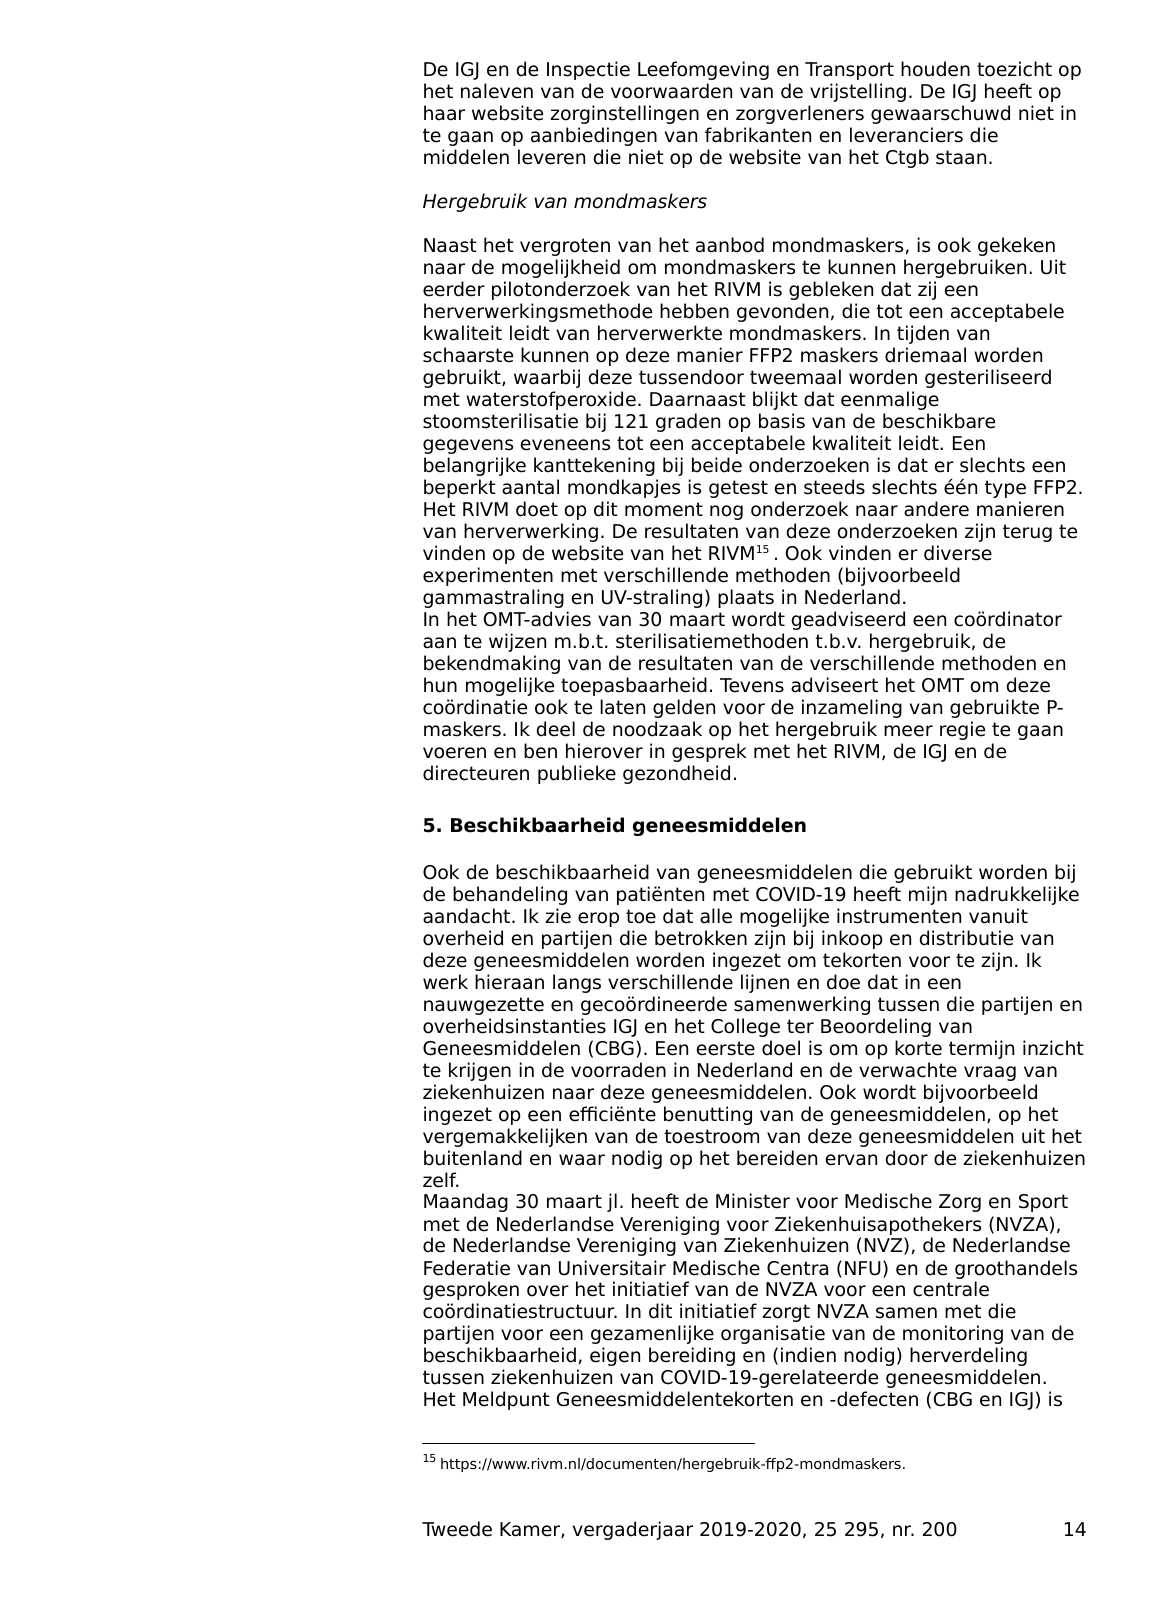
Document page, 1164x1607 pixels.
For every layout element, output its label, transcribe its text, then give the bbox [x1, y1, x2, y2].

subtitle Hergebruik van mondmaskers [422, 191, 1087, 213]
text Ook de beschikbaarheid van geneesmiddelen die gebruikt worden bij de behandeling van patiënten met COVID-19 heeft mijn nadrukkelijke aandacht. Ik zie erop toe dat alle mogelijke instrumenten vanuit overheid en partijen die betrokken zijn bij inkoop en distributie van deze geneesmiddelen worden ingezet om tekorten voor te zijn. Ik werk hieraan langs verschillende lijnen en doe dat in een nauwgezette en gecoördineerde samenwerking tussen die partijen en overheidsinstanties IGJ en het College ter Beoordeling van Geneesmiddelen (CBG). Een eerste doel is om op korte termijn inzicht te krijgen in de voorraden in Nederland en de verwachte vraag van ziekenhuizen naar deze geneesmiddelen. Ook wordt bijvoorbeeld ingezet op een efficiënte benutting van de geneesmiddelen, op het vergemakkelijken van de toestroom van deze geneesmiddelen uit het buitenland en waar nodig op het bereiden ervan door de ziekenhuizen zelf. [422, 862, 1087, 1191]
text https://www.rivm.nl/documenten/hergebruik-ffp2-mondmaskers. [422, 1452, 1087, 1474]
text Maandag 30 maart jl. heeft de Minister voor Medische Zorg en Sport met de Nederlandse Vereniging voor Ziekenhuisapothekers (NVZA), de Nederlandse Vereniging van Ziekenhuizen (NVZ), de Nederlandse Federatie van Universitair Medische Centra (NFU) en de groothandels gesproken over het initiatief van de NVZA voor een centrale coördinatiestructuur. In dit initiatief zorgt NVZA samen met die partijen voor een gezamenlijke organisatie van de monitoring van de beschikbaarheid, eigen bereiding en (indien nodig) herverdeling tussen ziekenhuizen van COVID-19-gerelateerde geneesmiddelen. Het Meldpunt Geneesmiddelentekorten en -defecten (CBG en IGJ) is [422, 1191, 1087, 1411]
text In het OMT-advies van 30 maart wordt geadviseerd een coördinator aan te wijzen m.b.t. sterilisatiemethoden t.b.v. hergebruik, de bekendmaking van de resultaten van de verschillende methoden en hun mogelijke toepasbaarheid. Tevens adviseert het OMT om deze coördinatie ook te laten gelden voor de inzameling van gebruikte P-maskers. Ik deel de noodzaak op het hergebruik meer regie te gaan voeren en ben hierover in gesprek met het RIVM, de IGJ en de directeuren publieke gezondheid. [422, 609, 1087, 785]
text Naast het vergroten van het aanbod mondmaskers, is ook gekeken naar de mogelijkheid om mondmaskers te kunnen hergebruiken. Uit eerder pilotonderzoek van het RIVM is gebleken dat zij een herverwerkingsmethode hebben gevonden, die tot een acceptabele kwaliteit leidt van herverwerkte mondmaskers. In tijden van schaarste kunnen op deze manier FFP2 maskers driemaal worden gebruikt, waarbij deze tussendoor tweemaal worden gesteriliseerd met waterstofperoxide. Daarnaast blijkt dat eenmalige stoomsterilisatie bij 121 graden op basis van de beschikbare gegevens eveneens tot een acceptabele kwaliteit leidt. Een belangrijke kanttekening bij beide onderzoeken is dat er slechts een beperkt aantal mondkapjes is getest en steeds slechts één type FFP2. Het RIVM doet op dit moment nog onderzoek naar andere manieren van herverwerking. De resultaten van deze onderzoeken zijn terug te vinden op de website van het RIVM. Ook vinden er diverse experimenten met verschillende methoden (bijvoorbeeld gammastraling en UV-straling) plaats in Nederland. [422, 235, 1087, 609]
text De IGJ en de Inspectie Leefomgeving en Transport houden toezicht op het naleven van de voorwaarden van de vrijstelling. De IGJ heeft op haar website zorginstellingen en zorgverleners gewaarschuwd niet in te gaan op aanbiedingen van fabrikanten en leveranciers die middelen leveren die niet op de website van het Ctgb staan. [422, 59, 1087, 169]
subtitle 5. Beschikbaarheid geneesmiddelen [422, 815, 1087, 837]
